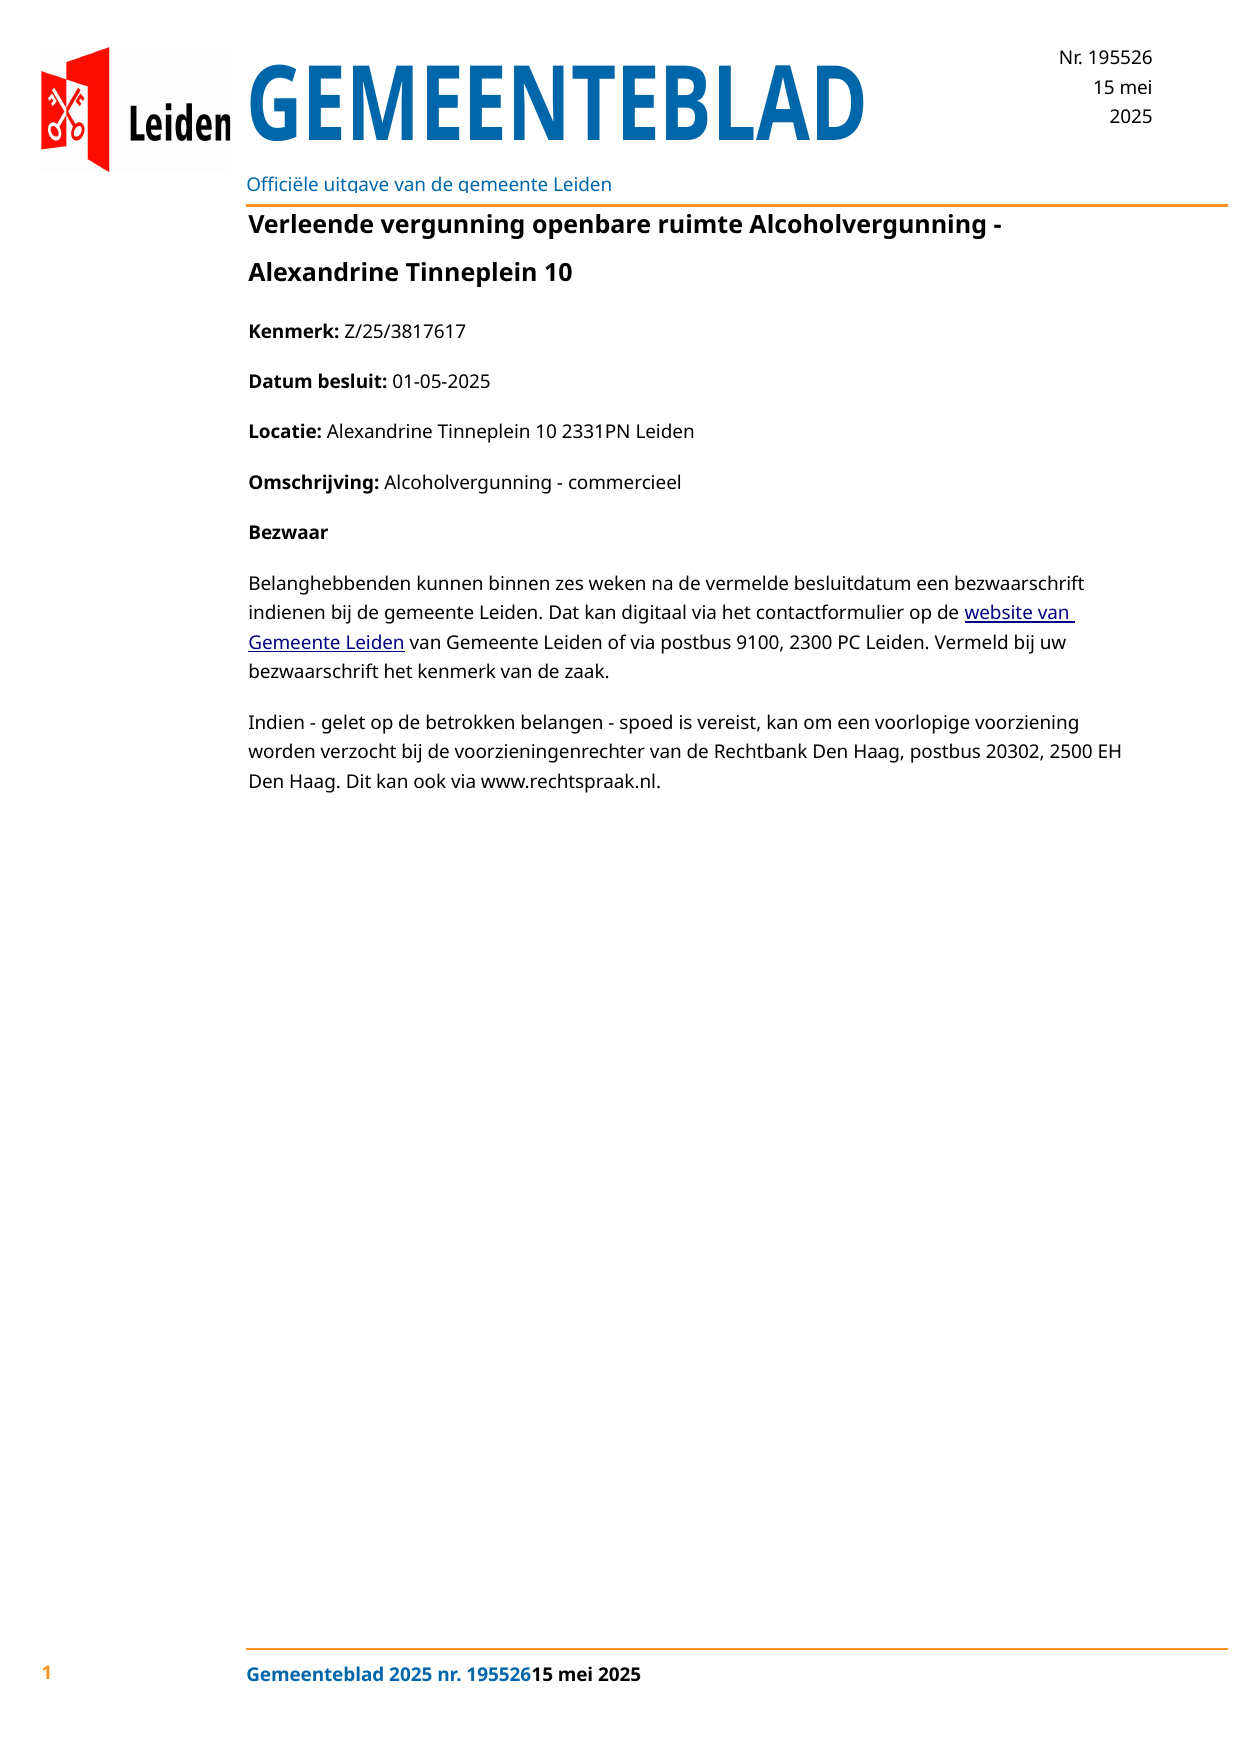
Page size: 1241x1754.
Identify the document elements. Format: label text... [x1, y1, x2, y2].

text Datum besluit: 01-05-2025 [248, 368, 1152, 394]
picture [41, 47, 231, 172]
text Bezwaar [248, 519, 1152, 545]
text Locatie: Alexandrine Tinneplein 10 2331PN Leiden [248, 419, 1152, 444]
text Belanghebbenden kunnen binnen zes weken na de vermelde besluitdatum een bezwaarschrift indienen bij de gemeente Leiden. Dat kan digitaal via het contactformulier op de website van Gemeente Leiden van Gemeente Leiden of via postbus 9100, 2300 PC Leiden. Vermeld bij uw bezwaarschrift het kenmerk van de zaak. [248, 570, 1152, 684]
text Indien - gelet op de betrokken belangen - spoed is vereist, kan om een voorlopige voorziening worden verzocht bij de voorzieningenrechter van de Rechtbank Den Haag, postbus 20302, 2500 EH Den Haag. Dit kan ook via www.rechtspraak.nl. [248, 709, 1152, 794]
text Kenmerk: Z/25/3817617 [248, 318, 1152, 344]
text Omschrijving: Alcoholvergunning - commercieel [248, 469, 1152, 495]
text Verleende vergunning openbare ruimte Alcoholvergunning - Alexandrine Tinneplein 10 [248, 207, 1152, 288]
